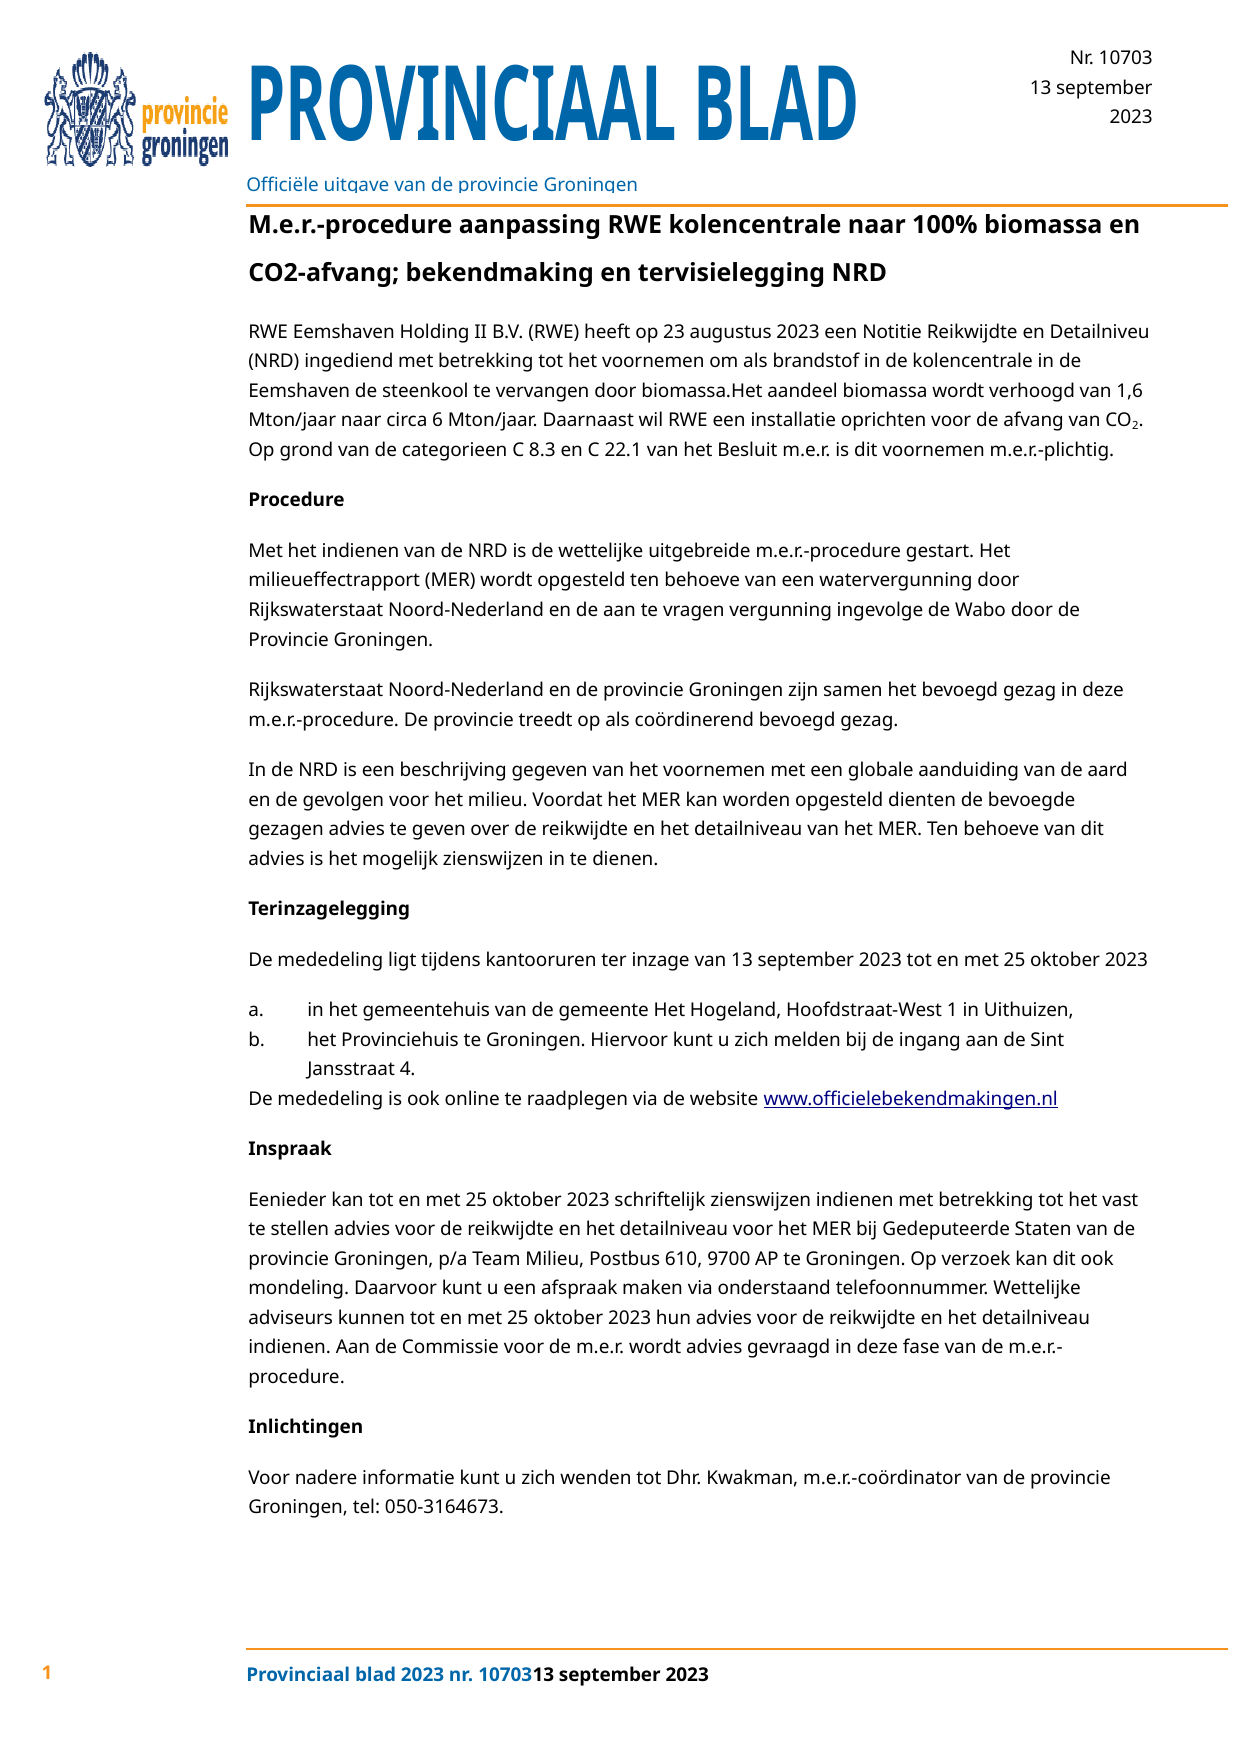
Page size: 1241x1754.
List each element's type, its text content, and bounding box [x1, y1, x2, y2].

text Procedure [248, 487, 1152, 512]
text RWE Eemshaven Holding II B.V. (RWE) heeft op 23 augustus 2023 een Notitie Reikwijdte en Detailniveu (NRD) ingediend met betrekking tot het voornemen om als brandstof in de kolencentrale in de Eemshaven de steenkool te vervangen door biomassa.Het aandeel biomassa wordt verhoogd van 1,6 Mton/jaar naar circa 6 Mton/jaar. Daarnaast wil RWE een installatie oprichten voor de afvang van CO2. Op grond van de categorieen C 8.3 en C 22.1 van het Besluit m.e.r. is dit voornemen m.e.r.-plichtig. [248, 318, 1152, 462]
text Rijkswaterstaat Noord-Nederland en de provincie Groningen zijn samen het bevoegd gezag in deze m.e.r.-procedure. De provincie treedt op als coördinerend bevoegd gezag. [248, 676, 1152, 732]
text Terinzagelegging [248, 895, 1152, 921]
text Eenieder kan tot en met 25 oktober 2023 schriftelijk zienswijzen indienen met betrekking tot het vast te stellen advies voor de reikwijdte en het detailniveau voor het MER bij Gedeputeerde Staten van de provincie Groningen, p/a Team Milieu, Postbus 610, 9700 AP te Groningen. Op verzoek kan dit ook mondeling. Daarvoor kunt u een afspraak maken via onderstaand telefoonnummer. Wettelijke adviseurs kunnen tot en met 25 oktober 2023 hun advies voor de reikwijdte en het detailniveau indienen. Aan de Commissie voor de m.e.r. wordt advies gevraagd in deze fase van de m.e.r.-procedure. [248, 1186, 1152, 1389]
text M.e.r.-procedure aanpassing RWE kolencentrale naar 100% biomassa en CO2-afvang; bekendmaking en tervisielegging NRD [248, 207, 1152, 288]
text Voor nadere informatie kunt u zich wenden tot Dhr. Kwakman, m.e.r.-coördinator van de provincie Groningen, tel: 050-3164673. [248, 1464, 1152, 1519]
list in het gemeentehuis van de gemeente Het Hogeland, Hoofdstraat-West 1 in Uithuizen, [248, 996, 1152, 1022]
text Inspraak [248, 1135, 1152, 1161]
list het Provinciehuis te Groningen. Hiervoor kunt u zich melden bij de ingang aan de Sint Jansstraat 4. [248, 1026, 1152, 1081]
text Met het indienen van de NRD is de wettelijke uitgebreide m.e.r.-procedure gestart. Het milieueffectrapport (MER) wordt opgesteld ten behoeve van een watervergunning door Rijkswaterstaat Noord-Nederland en de aan te vragen vergunning ingevolge de Wabo door de Provincie Groningen. [248, 537, 1152, 652]
text De mededeling is ook online te raadplegen via de website www.officielebekendmakingen.nl [248, 1085, 1152, 1111]
picture [41, 47, 231, 172]
text Inlichtingen [248, 1414, 1152, 1439]
text In de NRD is een beschrijving gegeven van het voornemen met een globale aanduiding van de aard en de gevolgen voor het milieu. Voordat het MER kan worden opgesteld dienten de bevoegde gezagen advies te geven over de reikwijdte en het detailniveau van het MER. Ten behoeve van dit advies is het mogelijk zienswijzen in te dienen. [248, 756, 1152, 871]
text De mededeling ligt tijdens kantooruren ter inzage van 13 september 2023 tot en met 25 oktober 2023 [248, 946, 1152, 972]
